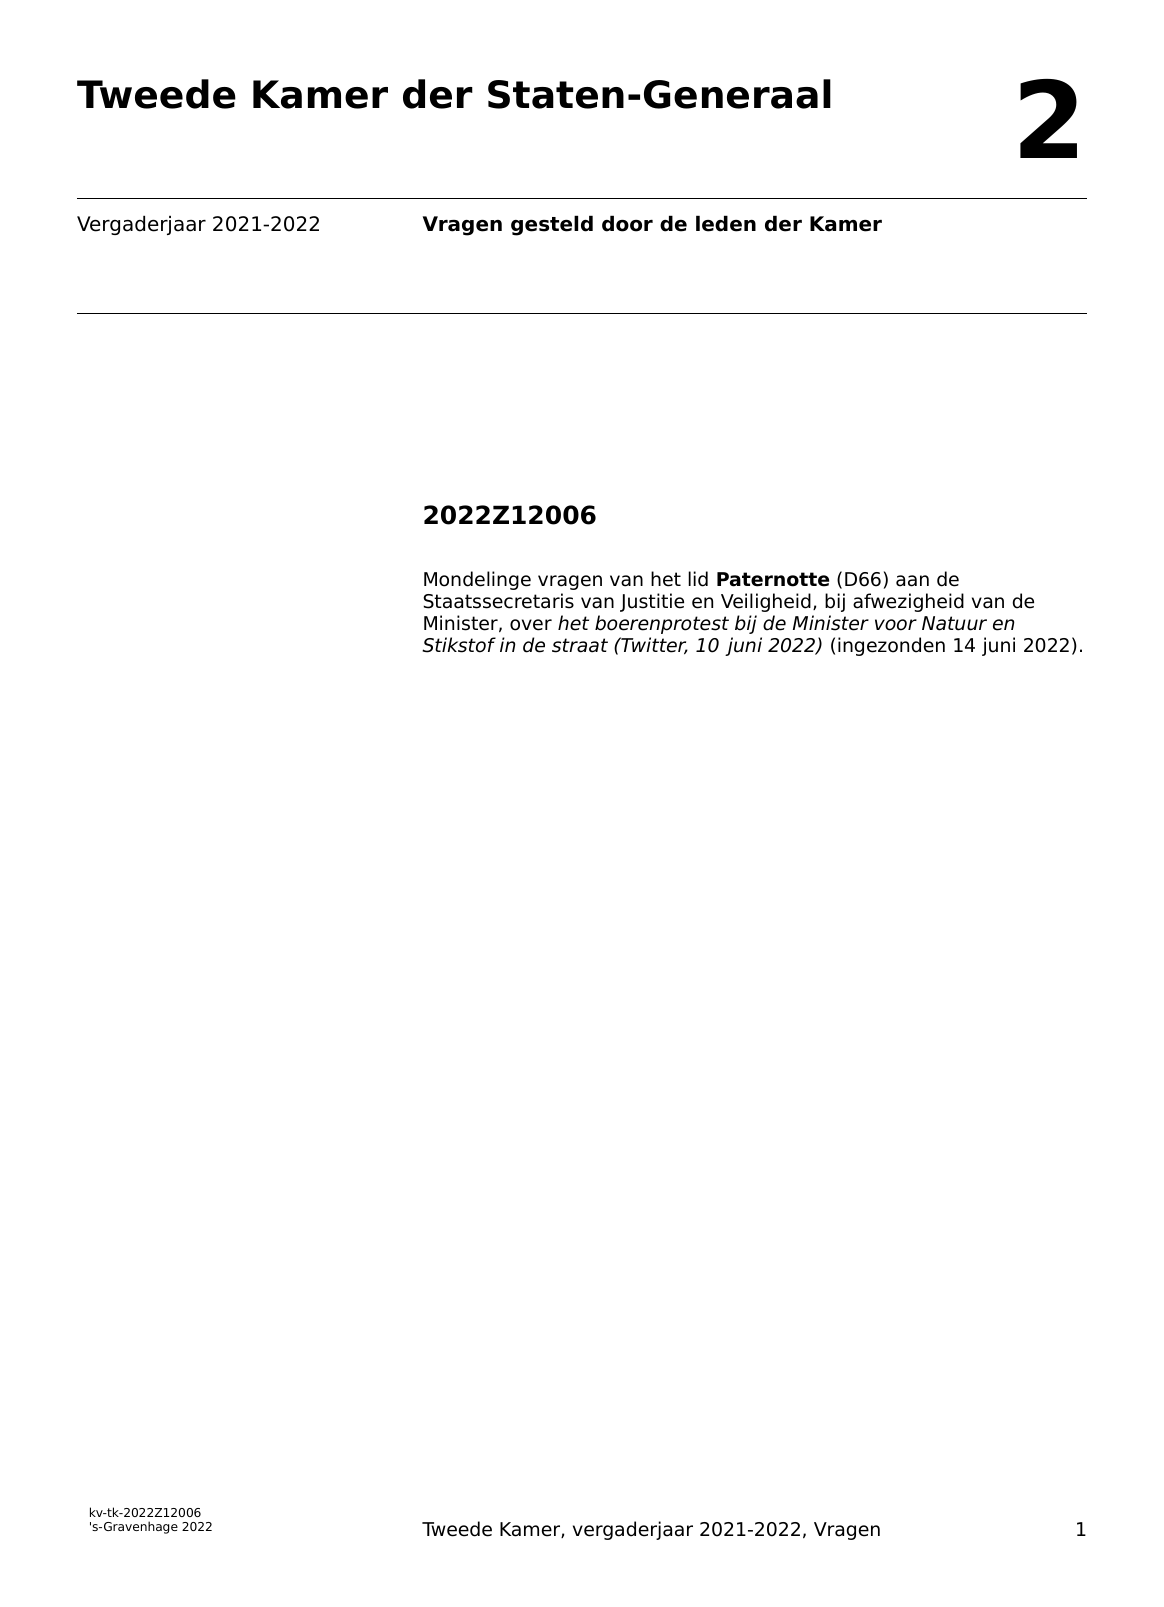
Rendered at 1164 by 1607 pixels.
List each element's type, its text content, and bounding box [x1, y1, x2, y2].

table_header 2 [886, 59, 1087, 198]
table_cell Vergaderjaar 2021-2022 [77, 199, 422, 313]
text Mondelinge vragen van het lid Paternotte (D66) aan de Staatssecretaris van Justitie en Veiligheid, bij afwezigheid van de Minister, over het boerenprotest bij de Minister voor Natuur en Stikstof in de straat (Twitter, 10 juni 2022) (ingezonden 14 juni 2022). [422, 569, 1087, 657]
text 2022Z12006 [422, 501, 1087, 531]
table_header Tweede Kamer der Staten-Generaal [77, 59, 886, 198]
text kv-tk-2022Z12006 [88, 1506, 323, 1520]
text 's-Gravenhage 2022 [88, 1520, 323, 1534]
table_cell Vragen gesteld door de leden der Kamer [422, 199, 1087, 313]
